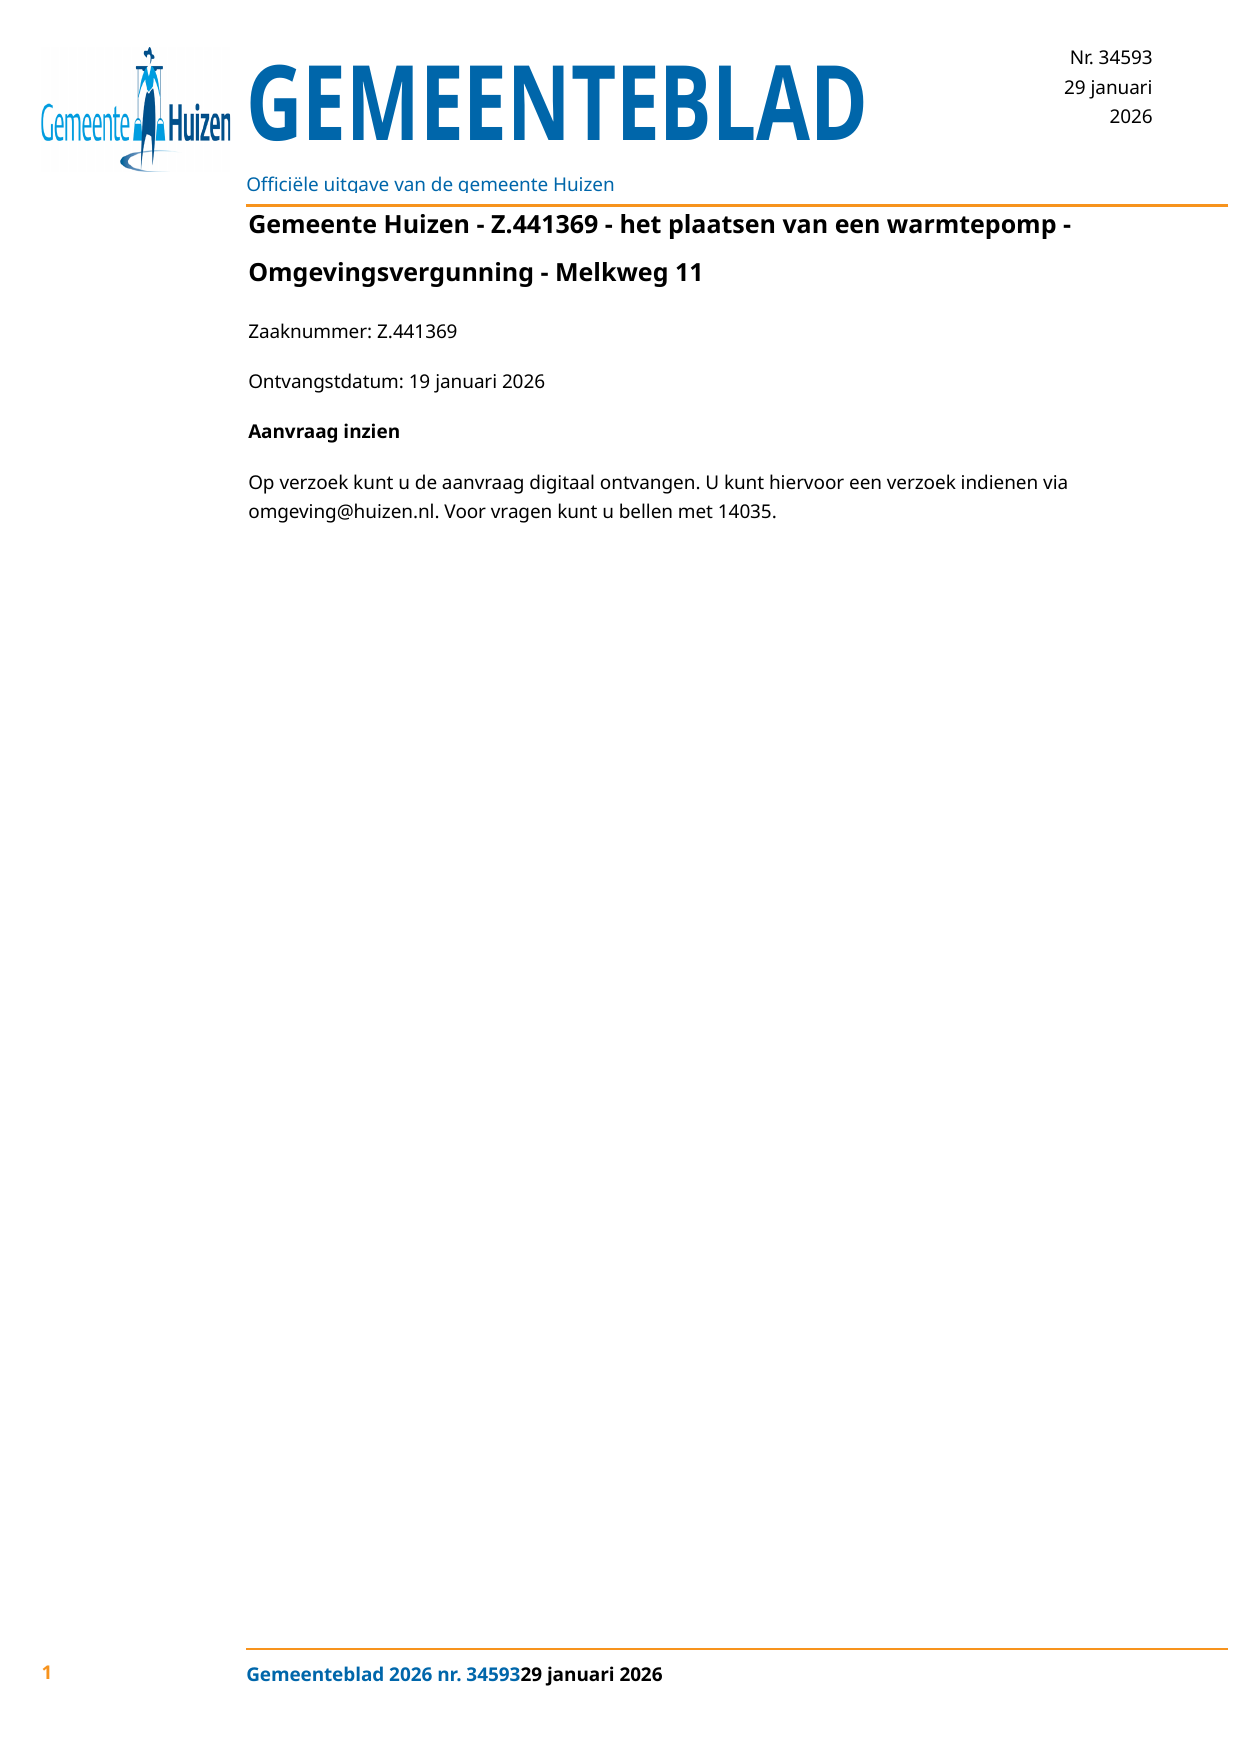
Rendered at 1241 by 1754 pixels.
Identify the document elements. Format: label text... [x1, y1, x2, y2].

text Gemeente Huizen - Z.441369 - het plaatsen van een warmtepomp - Omgevingsvergunning - Melkweg 11 [248, 207, 1152, 288]
text Op verzoek kunt u de aanvraag digitaal ontvangen. U kunt hiervoor een verzoek indienen via omgeving@huizen.nl. Voor vragen kunt u bellen met 14035. [248, 469, 1152, 524]
picture [41, 47, 231, 172]
text Ontvangstdatum: 19 januari 2026 [248, 368, 1152, 394]
text Zaaknummer: Z.441369 [248, 318, 1152, 344]
text Aanvraag inzien [248, 419, 1152, 444]
